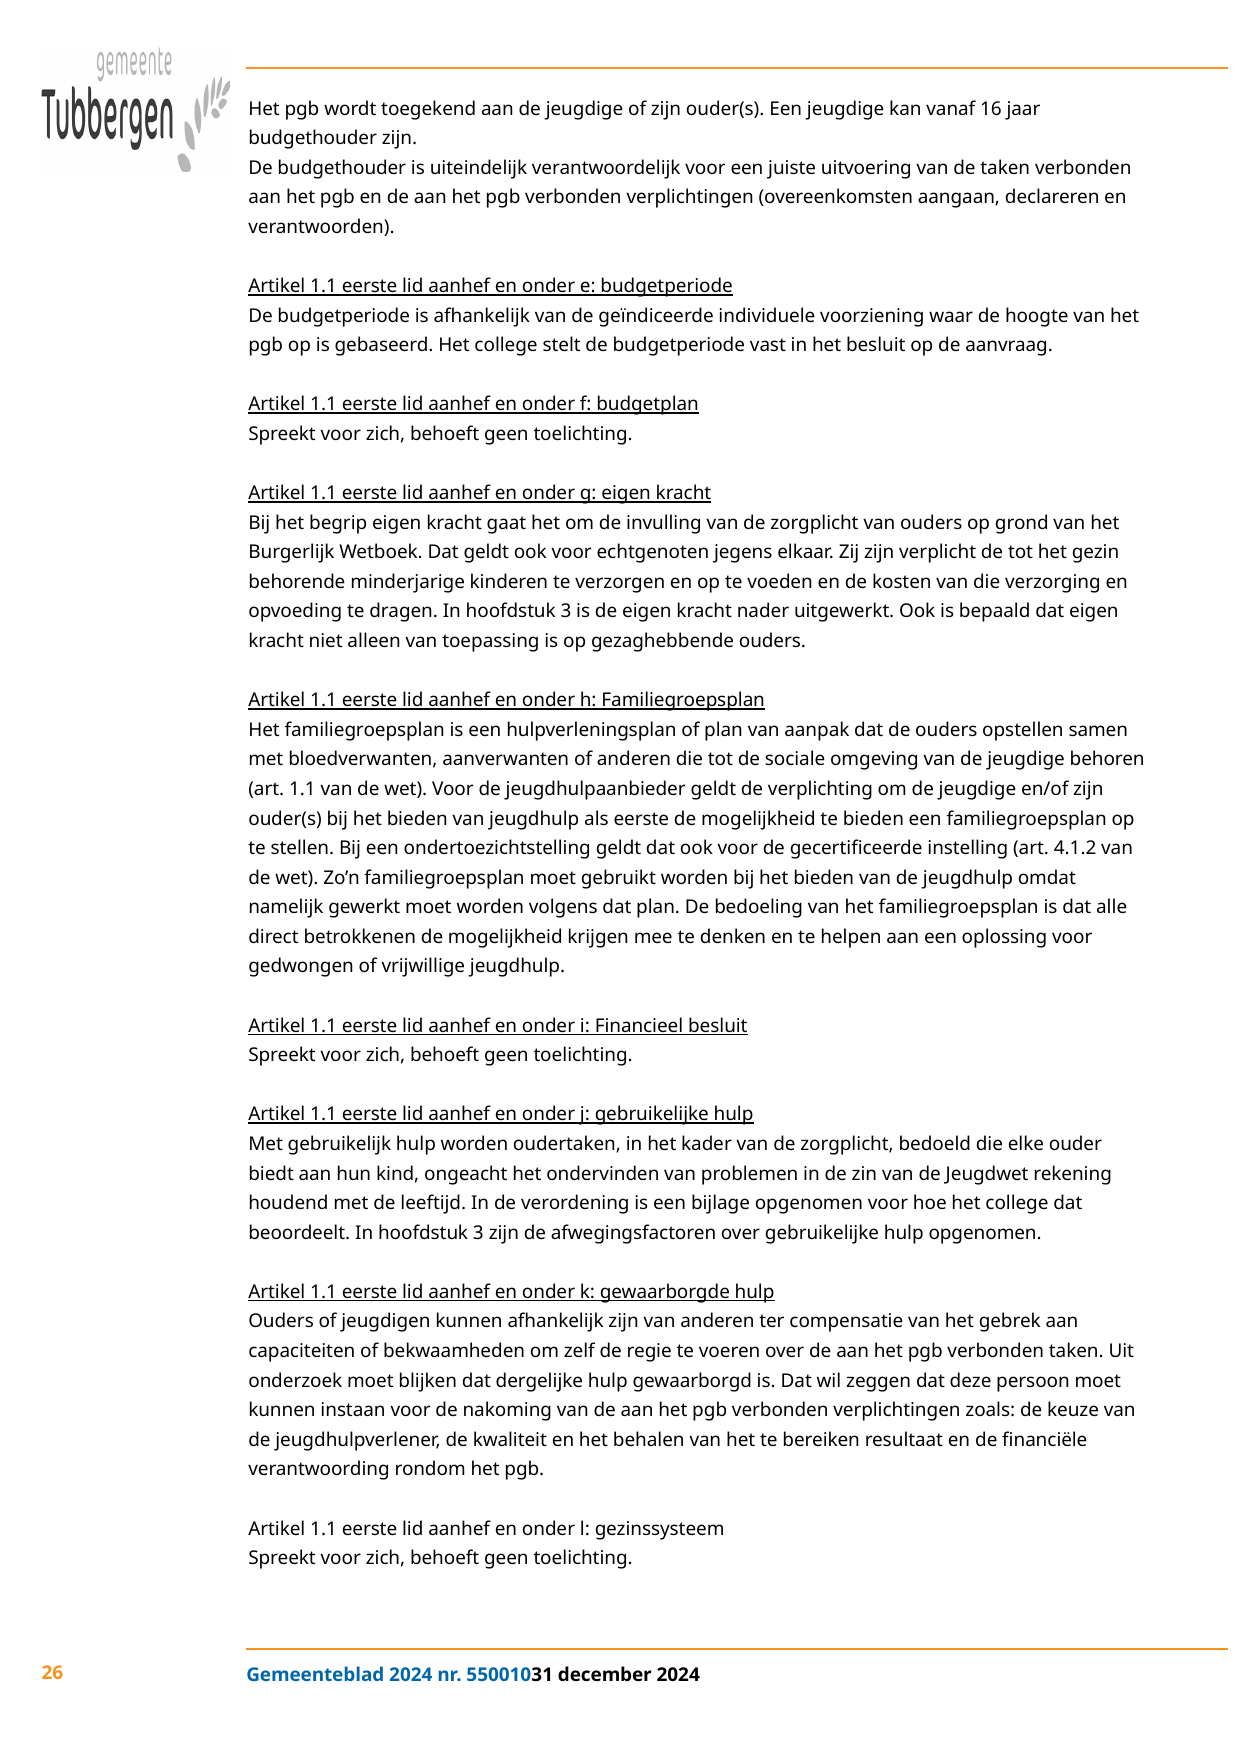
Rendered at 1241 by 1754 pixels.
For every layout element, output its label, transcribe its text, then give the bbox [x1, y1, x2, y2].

text Met gebruikelijk hulp worden oudertaken, in het kader van de zorgplicht, bedoeld die elke ouder biedt aan hun kind, ongeacht het ondervinden van problemen in de zin van de Jeugdwet rekening houdend met de leeftijd. In de verordening is een bijlage opgenomen voor hoe het college dat beoordeelt. In hoofdstuk 3 zijn de afwegingsfactoren over gebruikelijke hulp opgenomen. [248, 1130, 1152, 1245]
text Bij het begrip eigen kracht gaat het om de invulling van de zorgplicht van ouders op grond van het Burgerlijk Wetboek. Dat geldt ook voor echtgenoten jegens elkaar. Zij zijn verplicht de tot het gezin behorende minderjarige kinderen te verzorgen en op te voeden en de kosten van die verzorging en opvoeding te dragen. In hoofdstuk 3 is de eigen kracht nader uitgewerkt. Ook is bepaald dat eigen kracht niet alleen van toepassing is op gezaghebbende ouders. [248, 509, 1152, 653]
text Artikel 1.1 eerste lid aanhef en onder j: gebruikelijke hulp [248, 1101, 1152, 1126]
text Het familiegroepsplan is een hulpverleningsplan of plan van aanpak dat de ouders opstellen samen met bloedverwanten, aanverwanten of anderen die tot de sociale omgeving van de jeugdige behoren (art. 1.1 van de wet). Voor de jeugdhulpaanbieder geldt de verplichting om de jeugdige en/of zijn ouder(s) bij het bieden van jeugdhulp als eerste de mogelijkheid te bieden een familiegroepsplan op te stellen. Bij een ondertoezichtstelling geldt dat ook voor de gecertificeerde instelling (art. 4.1.2 van de wet). Zo’n familiegroepsplan moet gebruikt worden bij het bieden van de jeugdhulp omdat namelijk gewerkt moet worden volgens dat plan. De bedoeling van het familiegroepsplan is dat alle direct betrokkenen de mogelijkheid krijgen mee te denken en te helpen aan een oplossing voor gedwongen of vrijwillige jeugdhulp. [248, 716, 1152, 978]
text Artikel 1.1 eerste lid aanhef en onder h: Familiegroepsplan [248, 686, 1152, 712]
text De budgethouder is uiteindelijk verantwoordelijk voor een juiste uitvoering van de taken verbonden aan het pgb en de aan het pgb verbonden verplichtingen (overeenkomsten aangaan, declareren en verantwoorden). [248, 154, 1152, 239]
text De budgetperiode is afhankelijk van de geïndiceerde individuele voorziening waar de hoogte van het pgb op is gebaseerd. Het college stelt de budgetperiode vast in het besluit op de aanvraag. [248, 302, 1152, 357]
text Ouders of jeugdigen kunnen afhankelijk zijn van anderen ter compensatie van het gebrek aan capaciteiten of bekwaamheden om zelf de regie te voeren over de aan het pgb verbonden taken. Uit onderzoek moet blijken dat dergelijke hulp gewaarborgd is. Dat wil zeggen dat deze persoon moet kunnen instaan voor de nakoming van de aan het pgb verbonden verplichtingen zoals: de keuze van de jeugdhulpverlener, de kwaliteit en het behalen van het te bereiken resultaat en de financiële verantwoording rondom het pgb. [248, 1308, 1152, 1481]
picture [41, 47, 231, 172]
text Artikel 1.1 eerste lid aanhef en onder g: eigen kracht [248, 479, 1152, 505]
text Spreekt voor zich, behoeft geen toelichting. [248, 420, 1152, 446]
text Spreekt voor zich, behoeft geen toelichting. [248, 1041, 1152, 1067]
text Artikel 1.1 eerste lid aanhef en onder k: gewaarborgde hulp [248, 1278, 1152, 1304]
text Artikel 1.1 eerste lid aanhef en onder e: budgetperiode [248, 272, 1152, 298]
text Spreekt voor zich, behoeft geen toelichting. [248, 1544, 1152, 1570]
text Artikel 1.1 eerste lid aanhef en onder l: gezinssysteem [248, 1515, 1152, 1541]
text Het pgb wordt toegekend aan de jeugdige of zijn ouder(s). Een jeugdige kan vanaf 16 jaar budgethouder zijn. [248, 95, 1152, 150]
text Artikel 1.1 eerste lid aanhef en onder i: Financieel besluit [248, 1012, 1152, 1038]
text Artikel 1.1 eerste lid aanhef en onder f: budgetplan [248, 391, 1152, 416]
